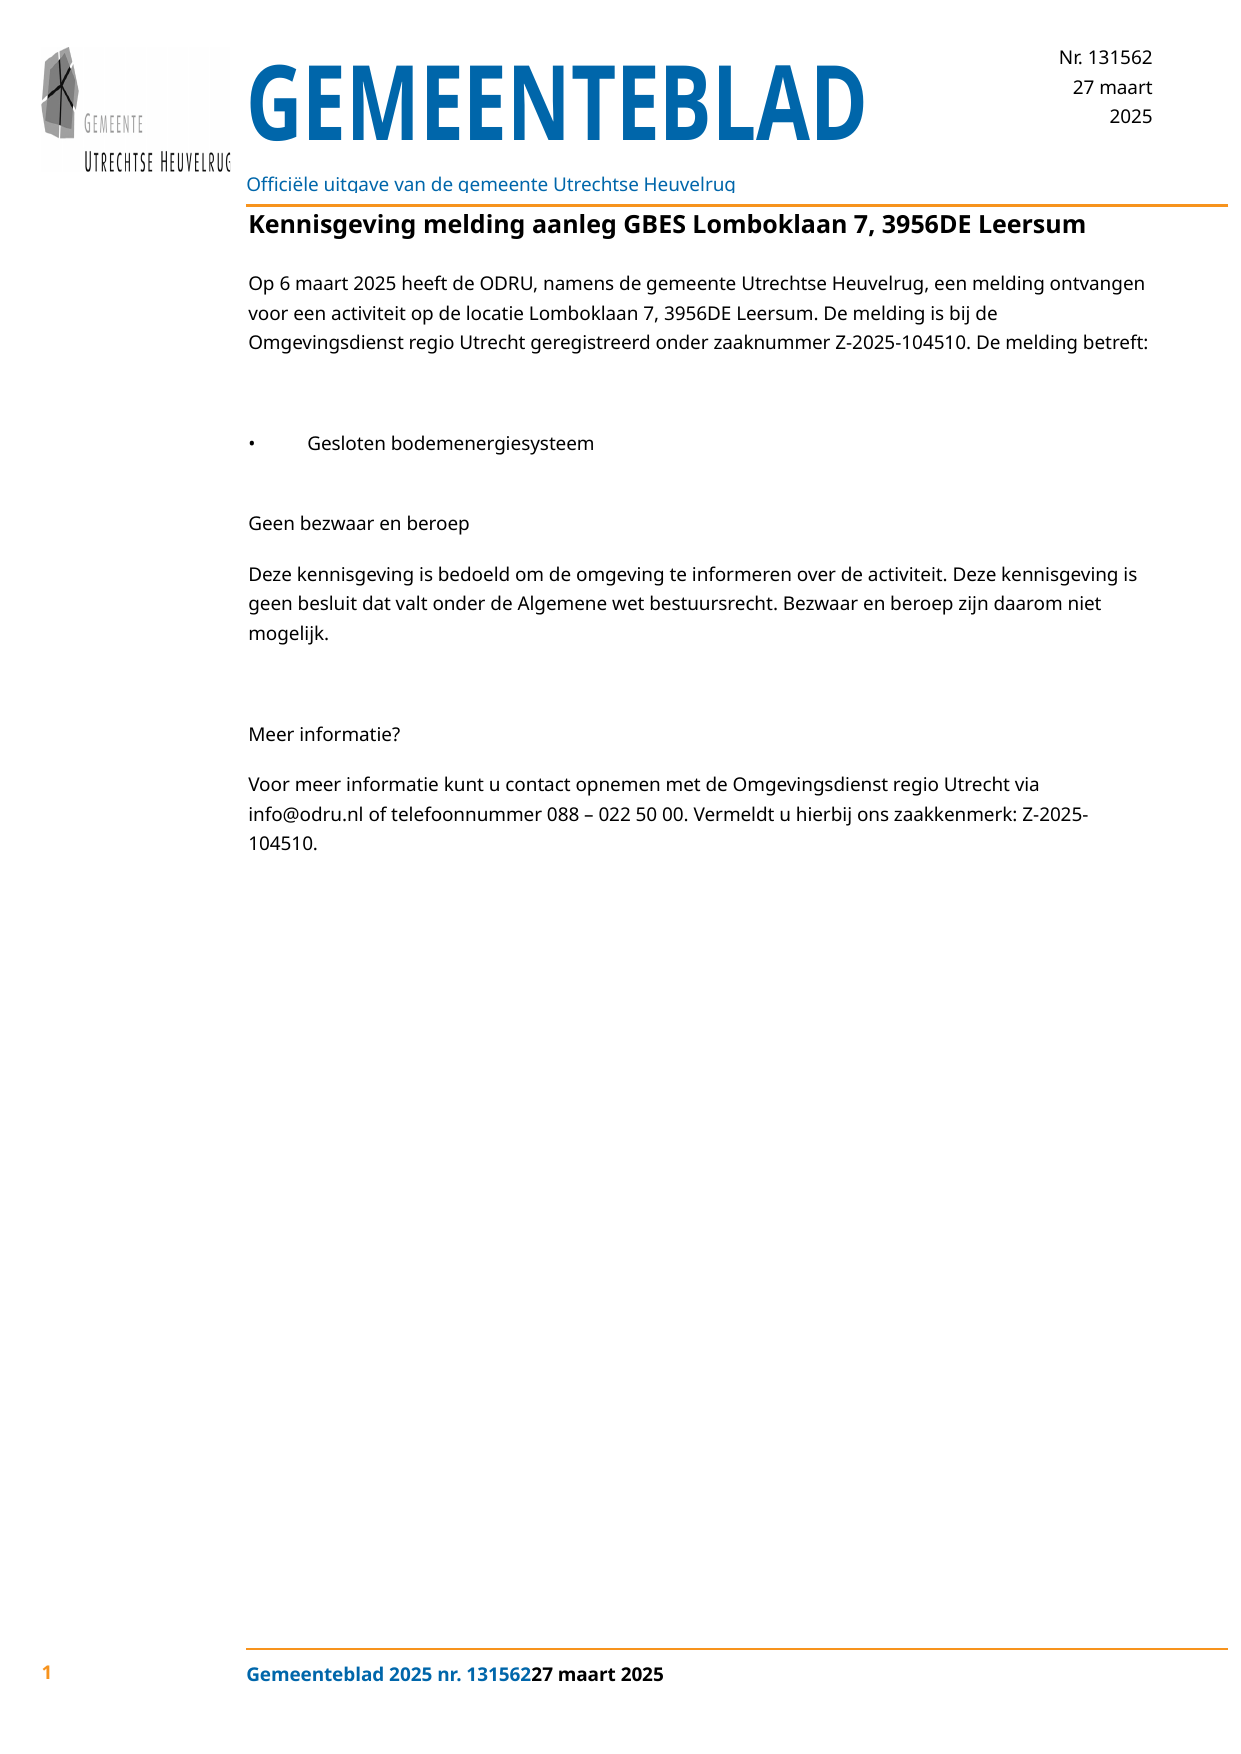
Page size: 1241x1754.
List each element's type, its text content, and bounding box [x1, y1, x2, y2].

text Meer informatie? [248, 721, 1152, 746]
text Geen bezwaar en beroep [248, 510, 1152, 536]
picture [41, 47, 231, 172]
text Deze kennisgeving is bedoeld om de omgeving te informeren over de activiteit. Deze kennisgeving is geen besluit dat valt onder de Algemene wet bestuursrecht. Bezwaar en beroep zijn daarom niet mogelijk. [248, 561, 1152, 646]
text Op 6 maart 2025 heeft de ODRU, namens de gemeente Utrechtse Heuvelrug, een melding ontvangen voor een activiteit op de locatie Lomboklaan 7, 3956DE Leersum. De melding is bij de Omgevingsdienst regio Utrecht geregistreerd onder zaaknummer Z-2025-104510. De melding betreft: [248, 270, 1152, 355]
text Kennisgeving melding aanleg GBES Lomboklaan 7, 3956DE Leersum [248, 207, 1152, 241]
text Voor meer informatie kunt u contact opnemen met de Omgevingsdienst regio Utrecht via info@odru.nl of telefoonnummer 088 – 022 50 00. Vermeldt u hierbij ons zaakkenmerk: Z-2025-104510. [248, 771, 1152, 856]
list Gesloten bodemenergiesysteem [248, 430, 1152, 456]
